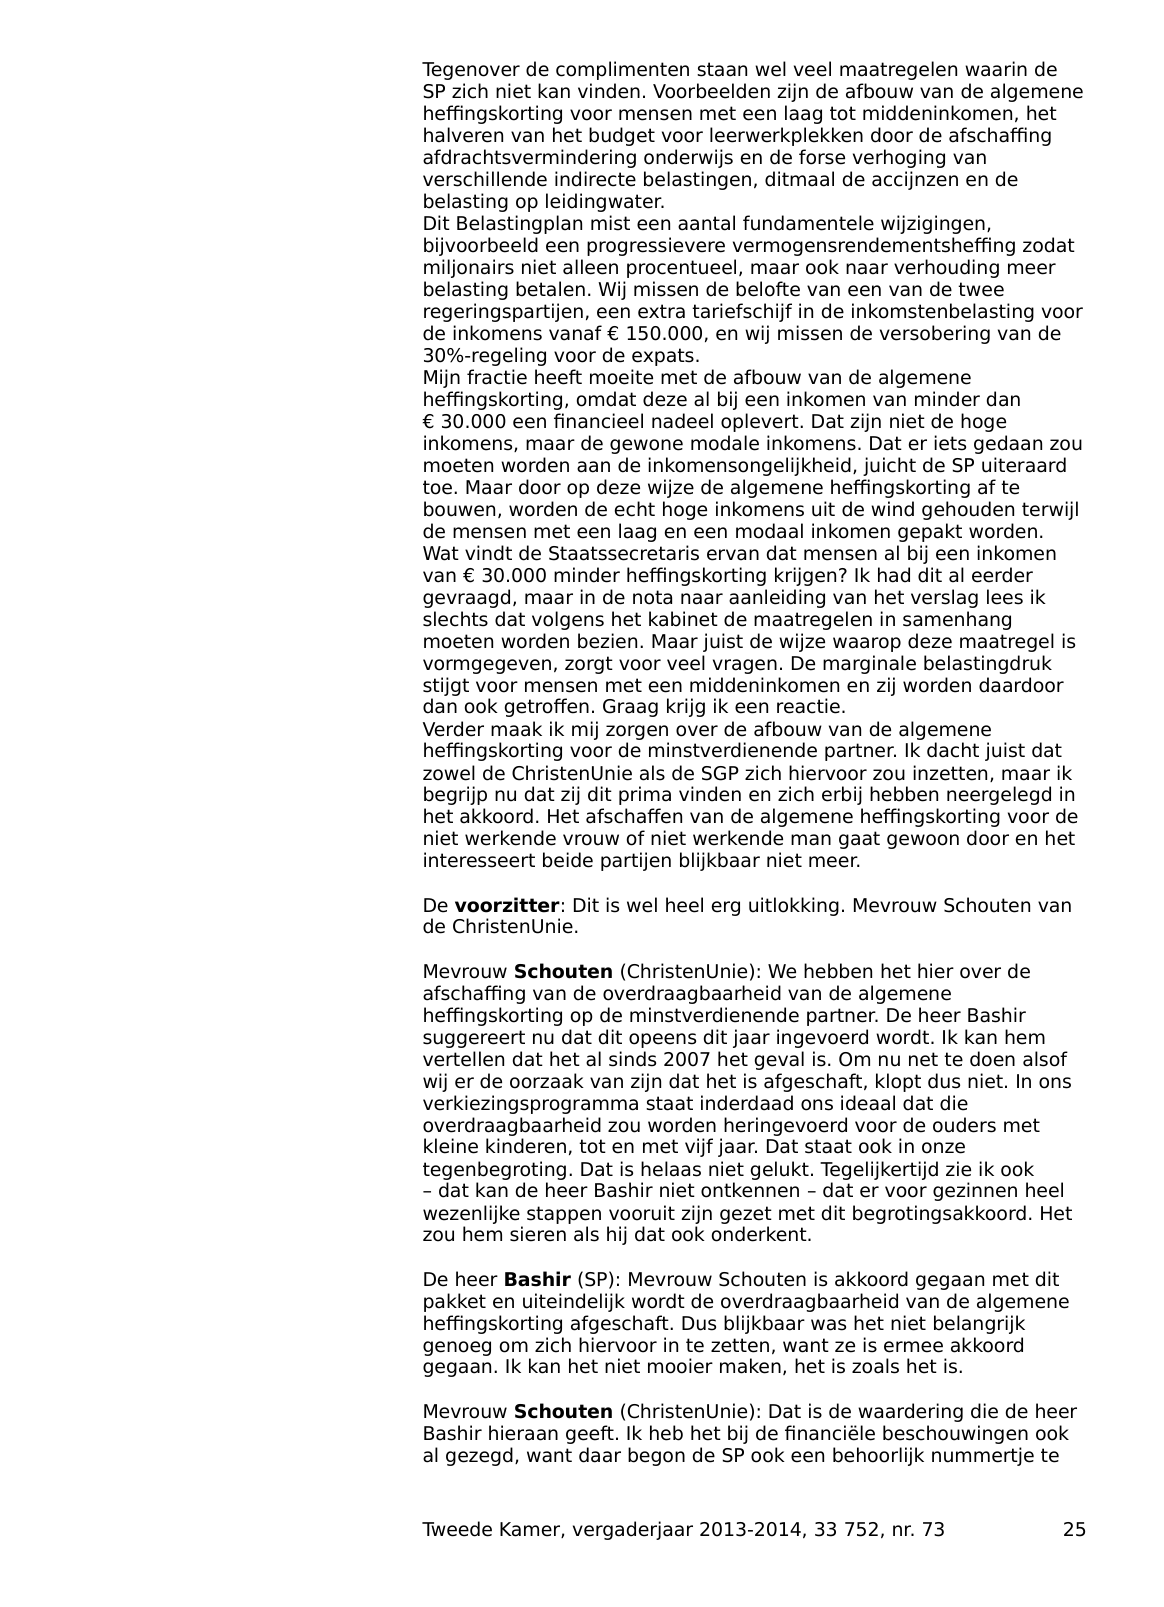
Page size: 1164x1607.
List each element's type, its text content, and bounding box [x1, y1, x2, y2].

text Mijn fractie heeft moeite met de afbouw van de algemene heffingskorting, omdat deze al bij een inkomen van minder dan € 30.000 een financieel nadeel oplevert. Dat zijn niet de hoge inkomens, maar de gewone modale inkomens. Dat er iets gedaan zou moeten worden aan de inkomensongelijkheid, juicht de SP uiteraard toe. Maar door op deze wijze de algemene heffingskorting af te bouwen, worden de echt hoge inkomens uit de wind gehouden terwijl de mensen met een laag en een modaal inkomen gepakt worden. Wat vindt de Staatssecretaris ervan dat mensen al bij een inkomen van € 30.000 minder heffingskorting krijgen? Ik had dit al eerder gevraagd, maar in de nota naar aanleiding van het verslag lees ik slechts dat volgens het kabinet de maatregelen in samenhang moeten worden bezien. Maar juist de wijze waarop deze maatregel is vormgegeven, zorgt voor veel vragen. De marginale belastingdruk stijgt voor mensen met een middeninkomen en zij worden daardoor dan ook getroffen. Graag krijg ik een reactie. [422, 367, 1087, 718]
text De voorzitter: Dit is wel heel erg uitlokking. Mevrouw Schouten van de ChristenUnie. [422, 894, 1087, 938]
text Mevrouw Schouten (ChristenUnie): Dat is de waardering die de heer Bashir hieraan geeft. Ik heb het bij de financiële beschouwingen ook al gezegd, want daar begon de SP ook een behoorlijk nummertje te [422, 1401, 1087, 1467]
text Tegenover de complimenten staan wel veel maatregelen waarin de SP zich niet kan vinden. Voorbeelden zijn de afbouw van de algemene heffingskorting voor mensen met een laag tot middeninkomen, het halveren van het budget voor leerwerkplekken door de afschaffing afdrachtsvermindering onderwijs en de forse verhoging van verschillende indirecte belastingen, ditmaal de accijnzen en de belasting op leidingwater. [422, 59, 1087, 213]
text Mevrouw Schouten (ChristenUnie): We hebben het hier over de afschaffing van de overdraagbaarheid van de algemene heffingskorting op de minstverdienende partner. De heer Bashir suggereert nu dat dit opeens dit jaar ingevoerd wordt. Ik kan hem vertellen dat het al sinds 2007 het geval is. Om nu net te doen alsof wij er de oorzaak van zijn dat het is afgeschaft, klopt dus niet. In ons verkiezingsprogramma staat inderdaad ons ideaal dat die overdraagbaarheid zou worden heringevoerd voor de ouders met kleine kinderen, tot en met vijf jaar. Dat staat ook in onze tegenbegroting. Dat is helaas niet gelukt. Tegelijkertijd zie ik ook – dat kan de heer Bashir niet ontkennen – dat er voor gezinnen heel wezenlijke stappen vooruit zijn gezet met dit begrotingsakkoord. Het zou hem sieren als hij dat ook onderkent. [422, 961, 1087, 1246]
text Dit Belastingplan mist een aantal fundamentele wijzigingen, bijvoorbeeld een progressievere vermogensrendementsheffing zodat miljonairs niet alleen procentueel, maar ook naar verhouding meer belasting betalen. Wij missen de belofte van een van de twee regeringspartijen, een extra tariefschijf in de inkomstenbelasting voor de inkomens vanaf € 150.000, en wij missen de versobering van de 30%-regeling voor de expats. [422, 213, 1087, 367]
text Verder maak ik mij zorgen over de afbouw van de algemene heffingskorting voor de minstverdienende partner. Ik dacht juist dat zowel de ChristenUnie als de SGP zich hiervoor zou inzetten, maar ik begrijp nu dat zij dit prima vinden en zich erbij hebben neergelegd in het akkoord. Het afschaffen van de algemene heffingskorting voor de niet werkende vrouw of niet werkende man gaat gewoon door en het interesseert beide partijen blijkbaar niet meer. [422, 718, 1087, 872]
text De heer Bashir (SP): Mevrouw Schouten is akkoord gegaan met dit pakket en uiteindelijk wordt de overdraagbaarheid van de algemene heffingskorting afgeschaft. Dus blijkbaar was het niet belangrijk genoeg om zich hiervoor in te zetten, want ze is ermee akkoord gegaan. Ik kan het niet mooier maken, het is zoals het is. [422, 1268, 1087, 1378]
